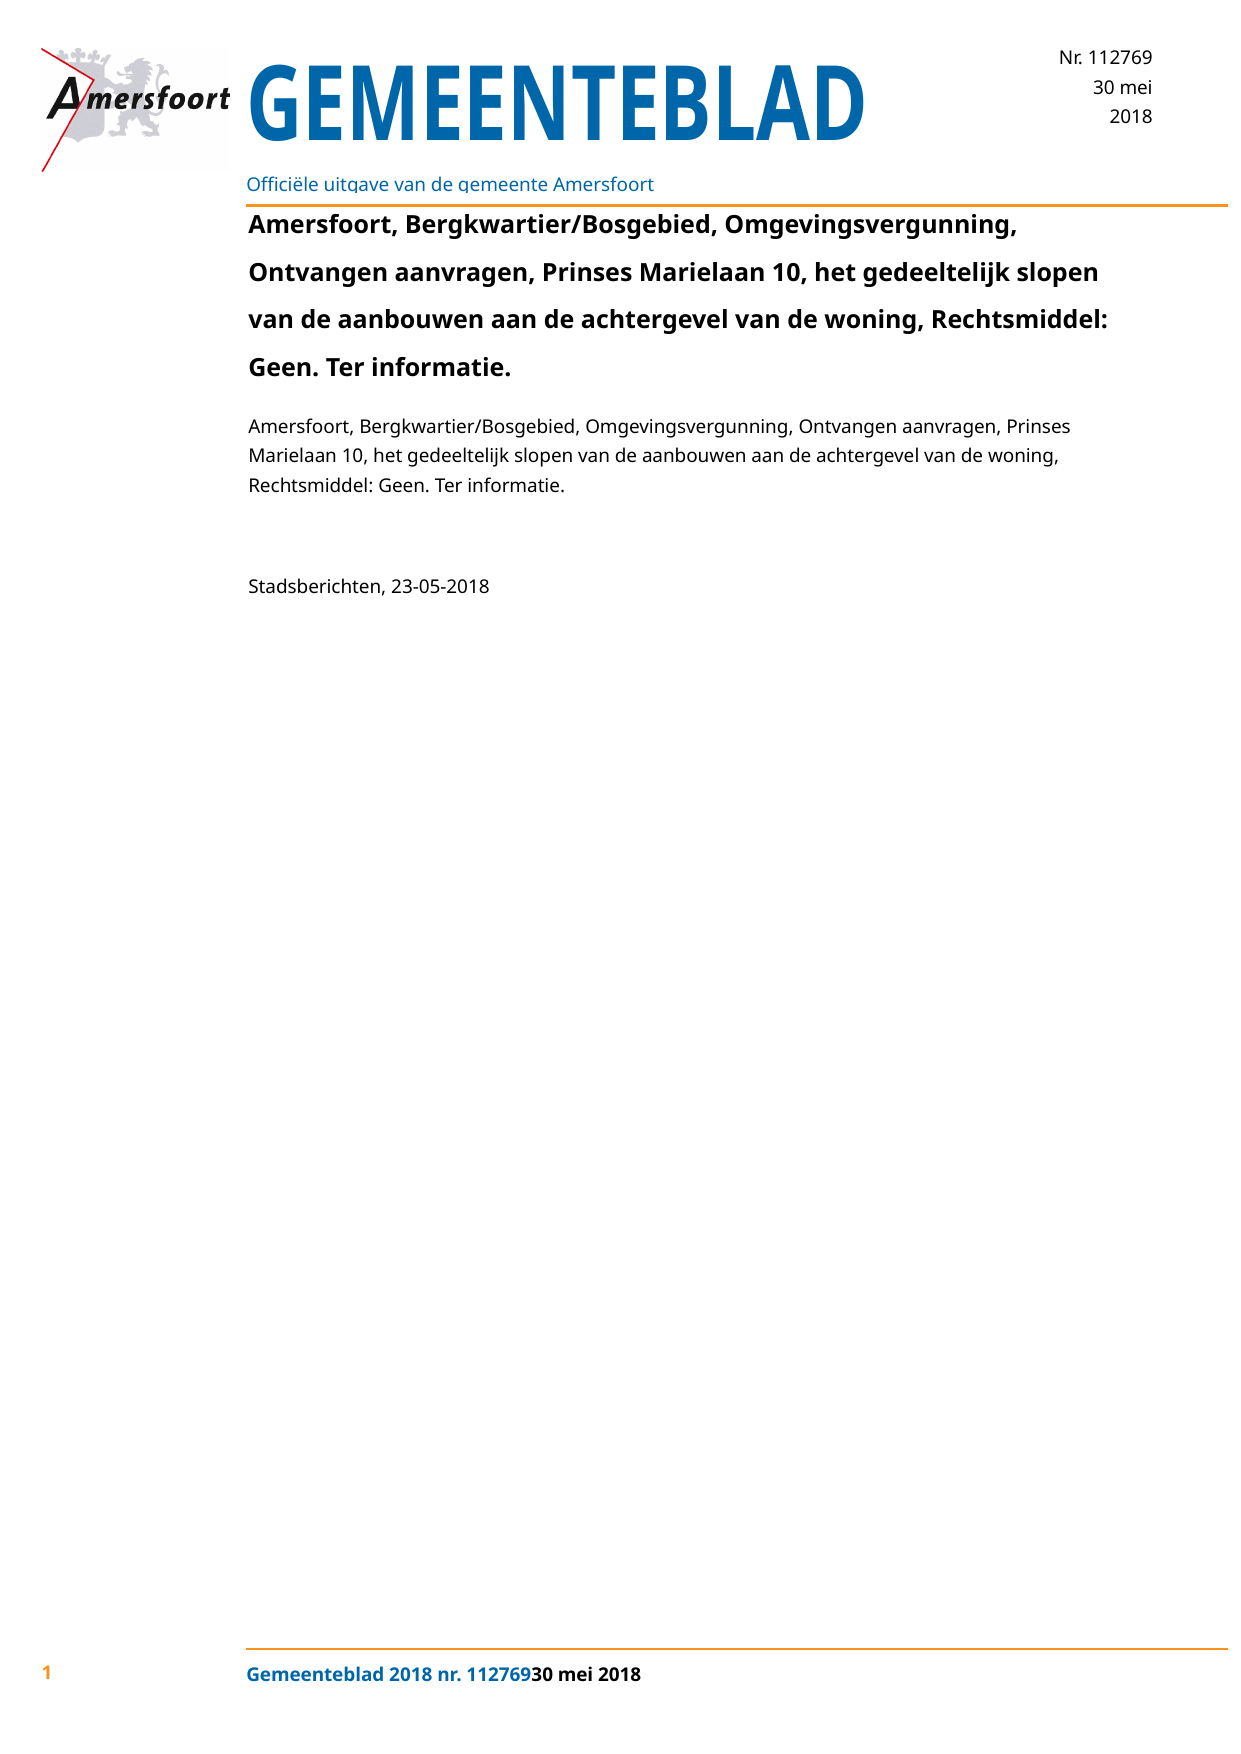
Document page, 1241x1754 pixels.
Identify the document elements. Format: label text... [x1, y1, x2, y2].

text Amersfoort, Bergkwartier/Bosgebied, Omgevingsvergunning, Ontvangen aanvragen, Prinses Marielaan 10, het gedeeltelijk slopen van de aanbouwen aan de achtergevel van de woning, Rechtsmiddel: Geen. Ter informatie. [248, 207, 1152, 384]
picture [41, 47, 231, 172]
text Stadsberichten, 23-05-2018 [248, 573, 1152, 599]
text Amersfoort, Bergkwartier/Bosgebied, Omgevingsvergunning, Ontvangen aanvragen, Prinses Marielaan 10, het gedeeltelijk slopen van de aanbouwen aan de achtergevel van de woning, Rechtsmiddel: Geen. Ter informatie. [248, 413, 1152, 498]
